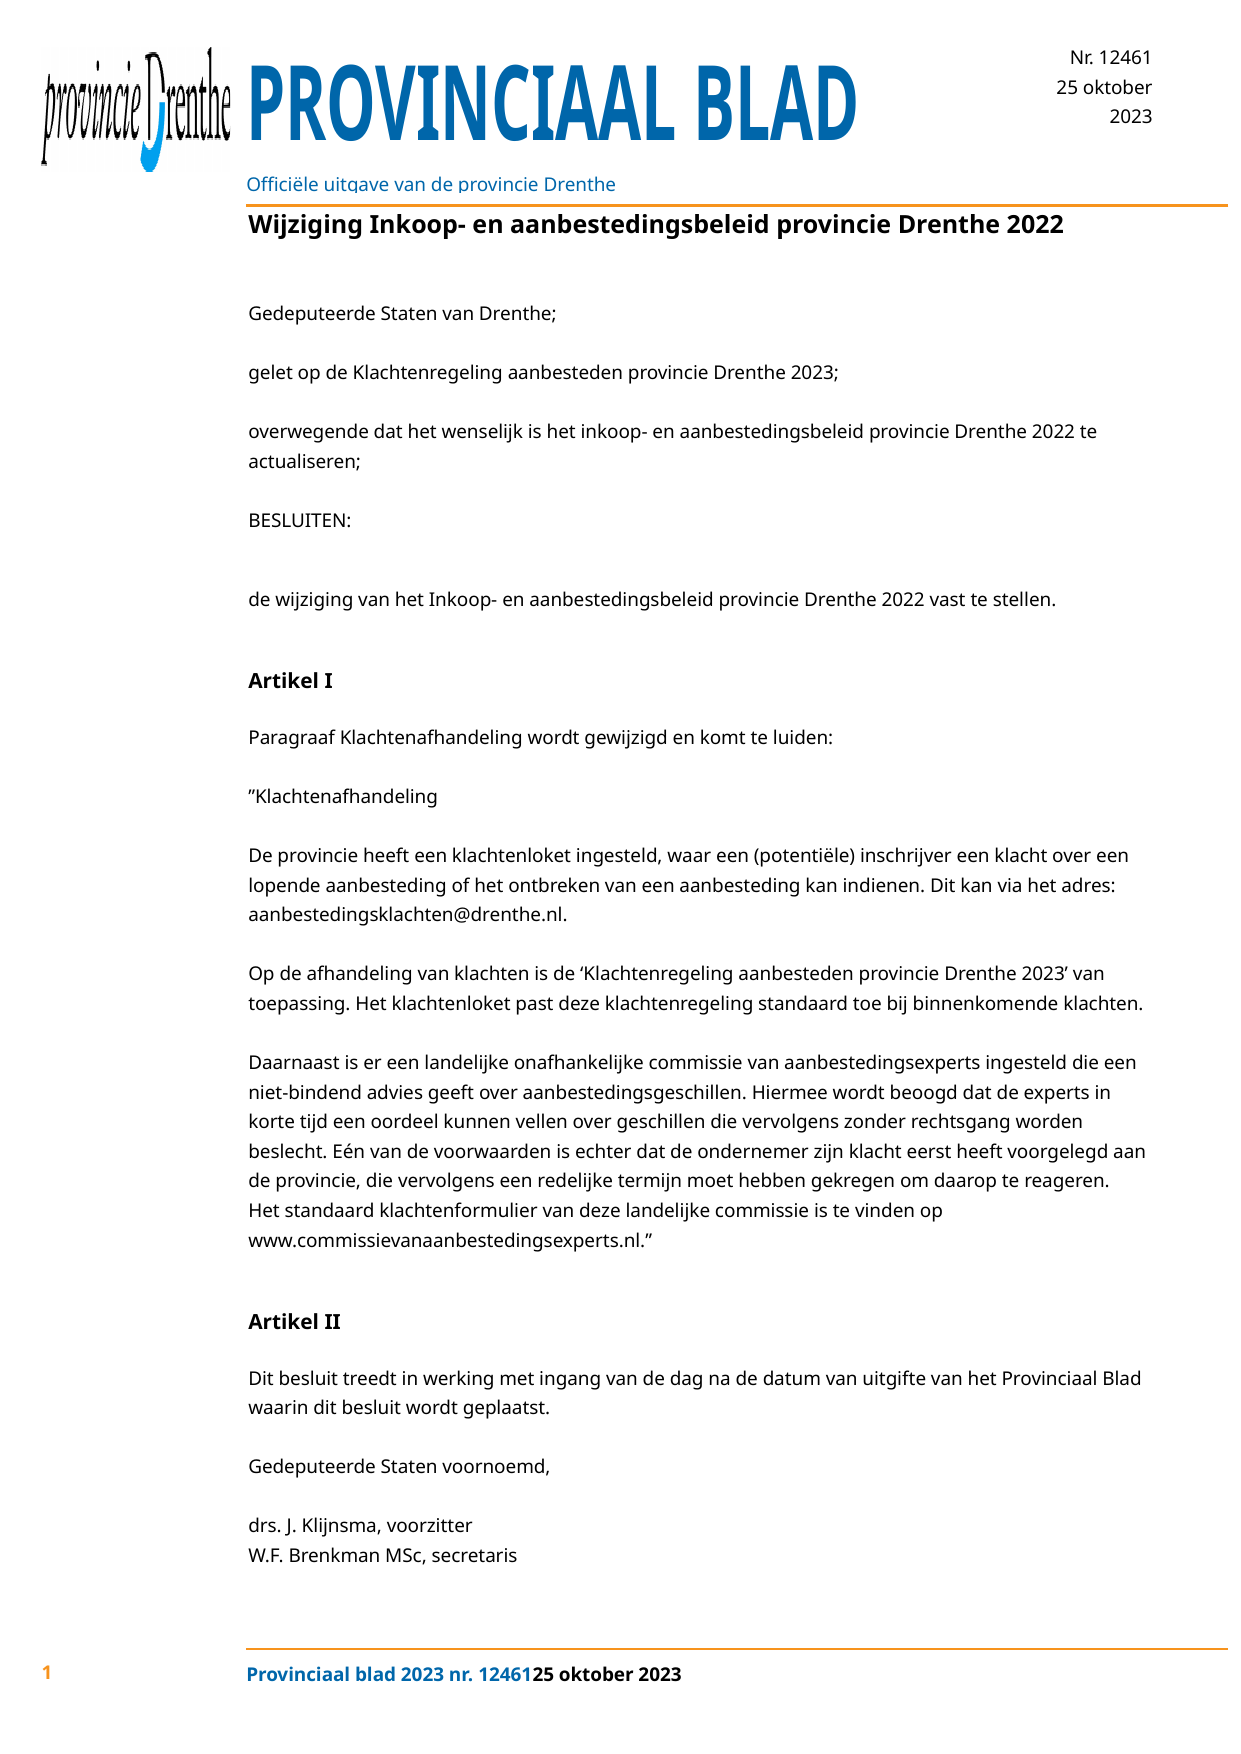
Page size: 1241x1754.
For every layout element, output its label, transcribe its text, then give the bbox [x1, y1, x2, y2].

text Gedeputeerde Staten van Drenthe; [248, 300, 1152, 326]
text ”Klachtenafhandeling [248, 783, 1152, 809]
picture [41, 47, 231, 172]
text Gedeputeerde Staten voornoemd, [248, 1453, 1152, 1479]
text Artikel I [248, 666, 1152, 694]
text Het standaard klachtenformulier van deze landelijke commissie is te vinden op [248, 1197, 1152, 1223]
text BESLUITEN: [248, 507, 1152, 533]
text De provincie heeft een klachtenloket ingesteld, waar een (potentiële) inschrijver een klacht over een lopende aanbesteding of het ontbreken van een aanbesteding kan indienen. Dit kan via het adres: aanbestedingsklachten@drenthe.nl. [248, 842, 1152, 927]
text Artikel II [248, 1307, 1152, 1335]
text Dit besluit treedt in werking met ingang van de dag na de datum van uitgifte van het Provinciaal Blad waarin dit besluit wordt geplaatst. [248, 1365, 1152, 1420]
text gelet op de Klachtenregeling aanbesteden provincie Drenthe 2023; [248, 359, 1152, 385]
text drs. J. Klijnsma, voorzitter [248, 1513, 1152, 1538]
text overwegende dat het wenselijk is het inkoop- en aanbestedingsbeleid provincie Drenthe 2022 te actualiseren; [248, 418, 1152, 473]
text de wijziging van het Inkoop- en aanbestedingsbeleid provincie Drenthe 2022 vast te stellen. [248, 586, 1152, 612]
text Paragraaf Klachtenafhandeling wordt gewijzigd en komt te luiden: [248, 724, 1152, 749]
text W.F. Brenkman MSc, secretaris [248, 1542, 1152, 1568]
text Op de afhandeling van klachten is de ‘Klachtenregeling aanbesteden provincie Drenthe 2023’ van toepassing. Het klachtenloket past deze klachtenregeling standaard toe bij binnenkomende klachten. [248, 961, 1152, 1016]
text www.commissievanaanbestedingsexperts.nl.” [248, 1227, 1152, 1252]
text Wijziging Inkoop- en aanbestedingsbeleid provincie Drenthe 2022 [248, 207, 1152, 241]
text Daarnaast is er een landelijke onafhankelijke commissie van aanbestedingsexperts ingesteld die een niet-bindend advies geeft over aanbestedingsgeschillen. Hiermee wordt beoogd dat de experts in korte tijd een oordeel kunnen vellen over geschillen die vervolgens zonder rechtsgang worden beslecht. Eén van de voorwaarden is echter dat de ondernemer zijn klacht eerst heeft voorgelegd aan de provincie, die vervolgens een redelijke termijn moet hebben gekregen om daarop te reageren. [248, 1049, 1152, 1193]
